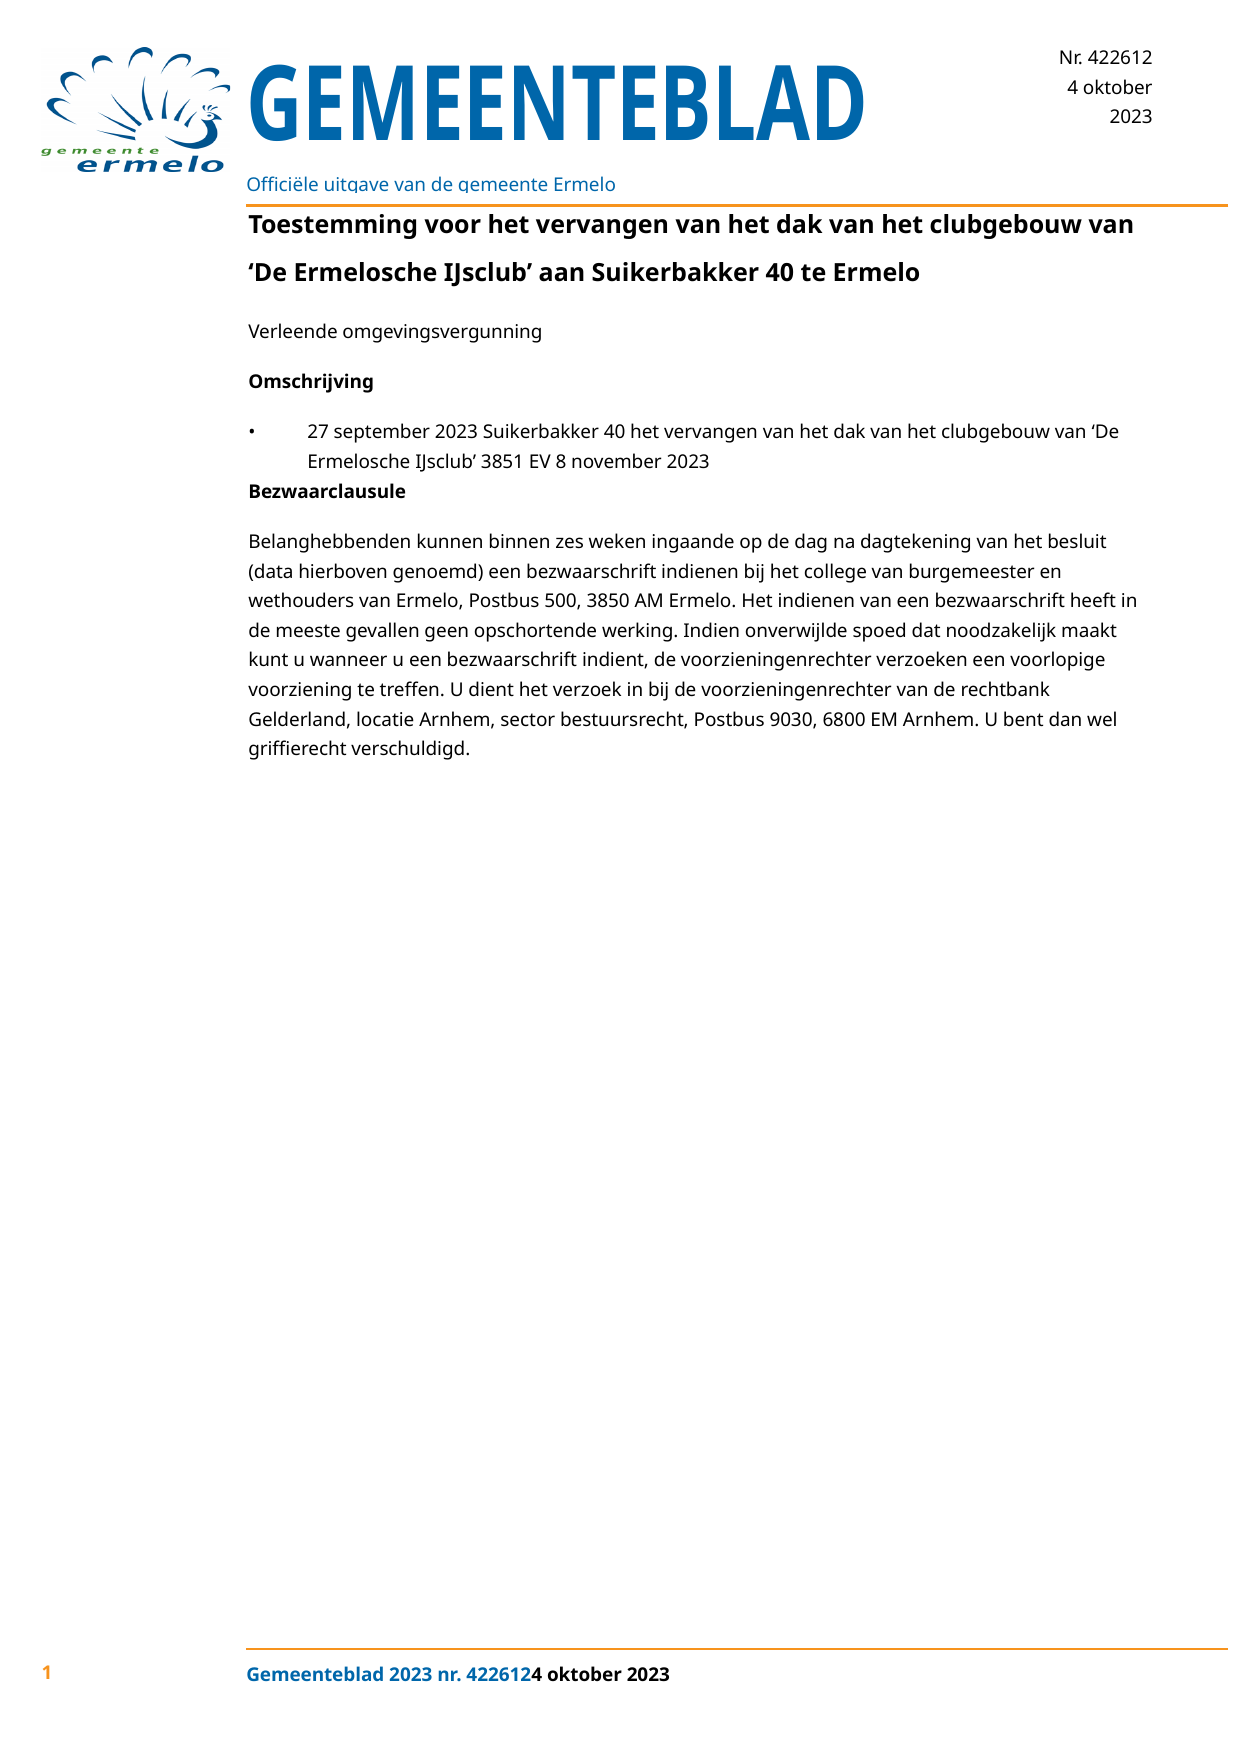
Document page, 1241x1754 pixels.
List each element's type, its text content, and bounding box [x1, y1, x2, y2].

list 27 september 2023 Suikerbakker 40 het vervangen van het dak van het clubgebouw van ‘De Ermelosche IJsclub’ 3851 EV 8 november 2023 [248, 419, 1152, 474]
text Toestemming voor het vervangen van het dak van het clubgebouw van ‘De Ermelosche IJsclub’ aan Suikerbakker 40 te Ermelo [248, 207, 1152, 288]
text Bezwaarclausule [248, 478, 1152, 504]
text Verleende omgevingsvergunning [248, 318, 1152, 344]
picture [41, 47, 231, 172]
text Belanghebbenden kunnen binnen zes weken ingaande op de dag na dagtekening van het besluit (data hierboven genoemd) een bezwaarschrift indienen bij het college van burgemeester en wethouders van Ermelo, Postbus 500, 3850 AM Ermelo. Het indienen van een bezwaarschrift heeft in de meeste gevallen geen opschortende werking. Indien onverwijlde spoed dat noodzakelijk maakt kunt u wanneer u een bezwaarschrift indient, de voorzieningenrechter verzoeken een voorlopige voorziening te treffen. U dient het verzoek in bij de voorzieningenrechter van de rechtbank Gelderland, locatie Arnhem, sector bestuursrecht, Postbus 9030, 6800 EM Arnhem. U bent dan wel griffierecht verschuldigd. [248, 528, 1152, 761]
text Omschrijving [248, 368, 1152, 394]
